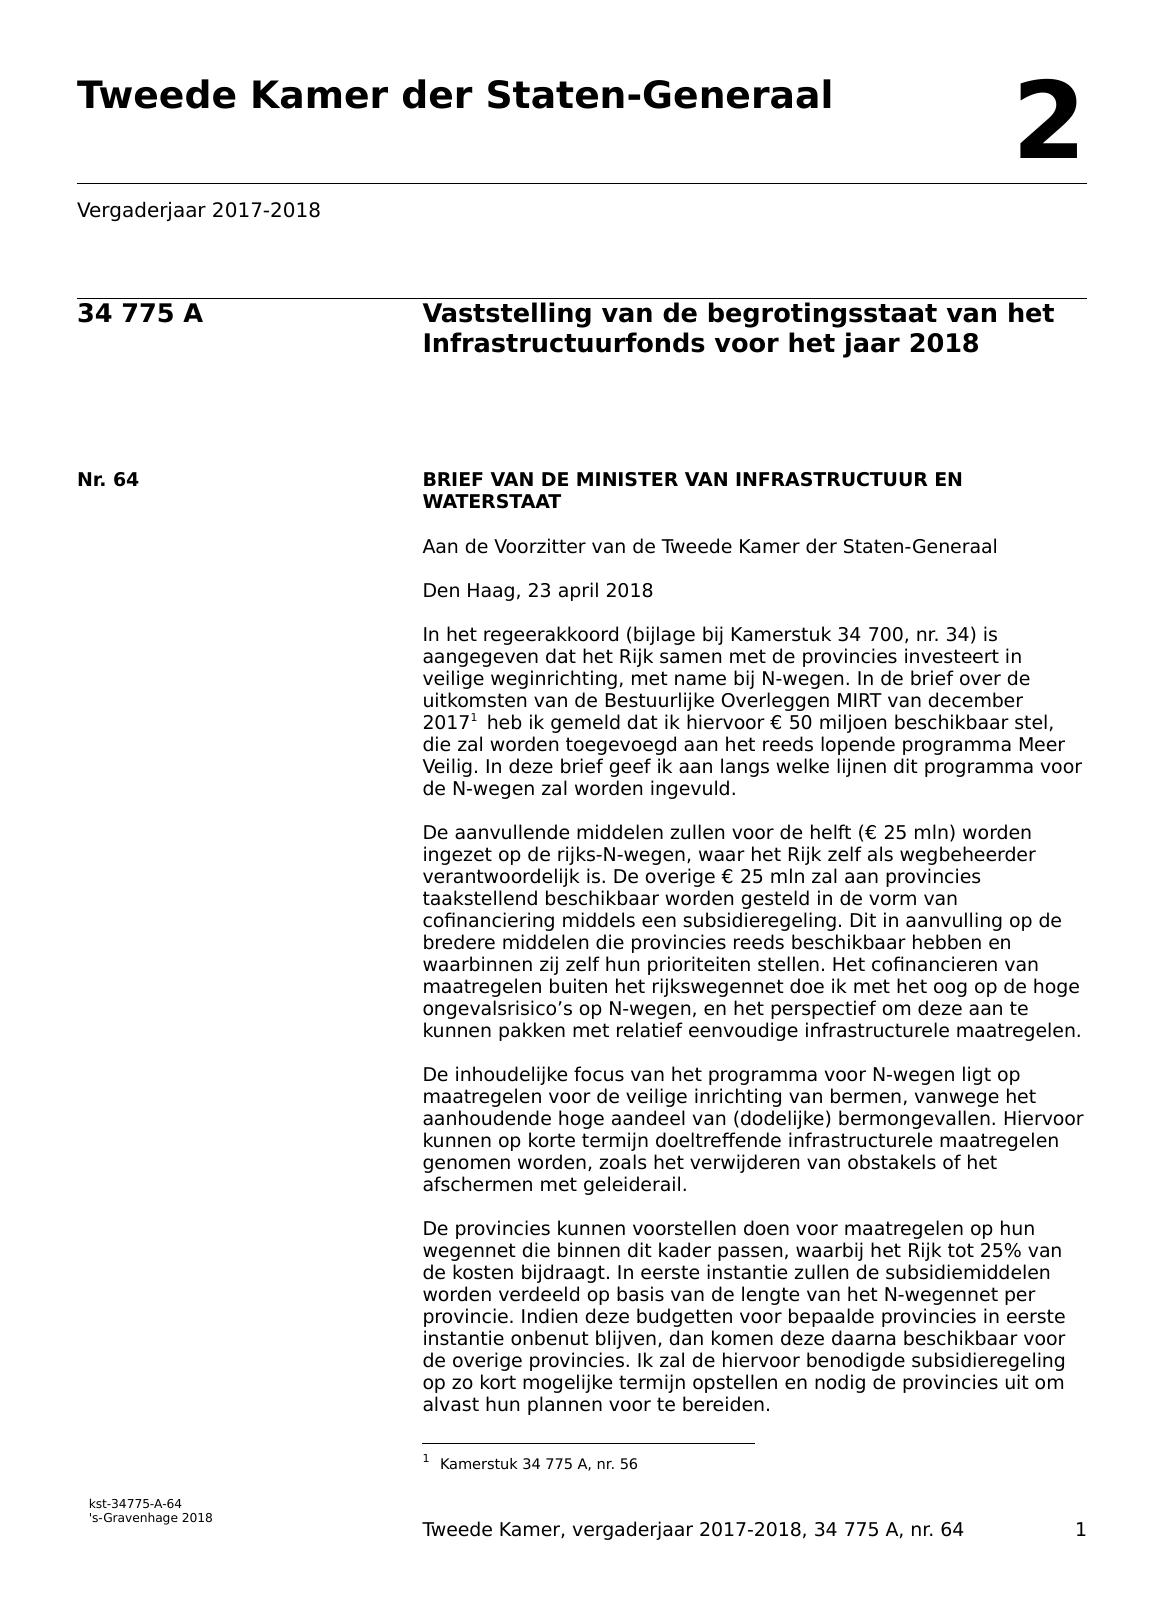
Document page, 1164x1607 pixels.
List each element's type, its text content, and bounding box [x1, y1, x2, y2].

subtitle 34 775 A Vaststelling van de begrotingsstaat van het Infrastructuurfonds voor het jaar 2018 [77, 299, 1087, 358]
subtitle Nr. 64 BRIEF VAN DE MINISTER VAN INFRASTRUCTUUR EN WATERSTAAT [77, 469, 1087, 513]
text Den Haag, 23 april 2018 [422, 580, 1087, 602]
text De provincies kunnen voorstellen doen voor maatregelen op hun wegennet die binnen dit kader passen, waarbij het Rijk tot 25% van de kosten bijdraagt. In eerste instantie zullen de subsidiemiddelen worden verdeeld op basis van de lengte van het N-wegennet per provincie. Indien deze budgetten voor bepaalde provincies in eerste instantie onbenut blijven, dan komen deze daarna beschikbaar voor de overige provincies. Ik zal de hiervoor benodigde subsidieregeling op zo kort mogelijke termijn opstellen en nodig de provincies uit om alvast hun plannen voor te bereiden. [422, 1218, 1087, 1416]
table_header Tweede Kamer der Staten-Generaal [77, 59, 886, 183]
text De inhoudelijke focus van het programma voor N-wegen ligt op maatregelen voor de veilige inrichting van bermen, vanwege het aanhoudende hoge aandeel van (dodelijke) bermongevallen. Hiervoor kunnen op korte termijn doeltreffende infrastructurele maatregelen genomen worden, zoals het verwijderen van obstakels of het afschermen met geleiderail. [422, 1064, 1087, 1196]
text De aanvullende middelen zullen voor de helft (€ 25 mln) worden ingezet op de rijks-N-wegen, waar het Rijk zelf als wegbeheerder verantwoordelijk is. De overige € 25 mln zal aan provincies taakstellend beschikbaar worden gesteld in de vorm van cofinanciering middels een subsidieregeling. Dit in aanvulling op de bredere middelen die provincies reeds beschikbaar hebben en waarbinnen zij zelf hun prioriteiten stellen. Het cofinancieren van maatregelen buiten het rijkswegennet doe ik met het oog op de hoge ongevalsrisico’s op N-wegen, en het perspectief om deze aan te kunnen pakken met relatief eenvoudige infrastructurele maatregelen. [422, 822, 1087, 1042]
table_cell Vergaderjaar 2017-2018 [77, 184, 1087, 298]
text Aan de Voorzitter van de Tweede Kamer der Staten-Generaal [422, 536, 1087, 557]
text 's-Gravenhage 2018 [88, 1511, 323, 1525]
text In het regeerakkoord (bijlage bij Kamerstuk 34 700, nr. 34) is aangegeven dat het Rijk samen met de provincies investeert in veilige weginrichting, met name bij N-wegen. In de brief over de uitkomsten van de Bestuurlijke Overleggen MIRT van december 2017 heb ik gemeld dat ik hiervoor € 50 miljoen beschikbaar stel, die zal worden toegevoegd aan het reeds lopende programma Meer Veilig. In deze brief geef ik aan langs welke lijnen dit programma voor de N-wegen zal worden ingevuld. [422, 624, 1087, 800]
text kst-34775-A-64 [88, 1497, 323, 1511]
table_header 2 [886, 59, 1087, 183]
text Kamerstuk 34 775 A, nr. 56 [422, 1452, 1087, 1474]
